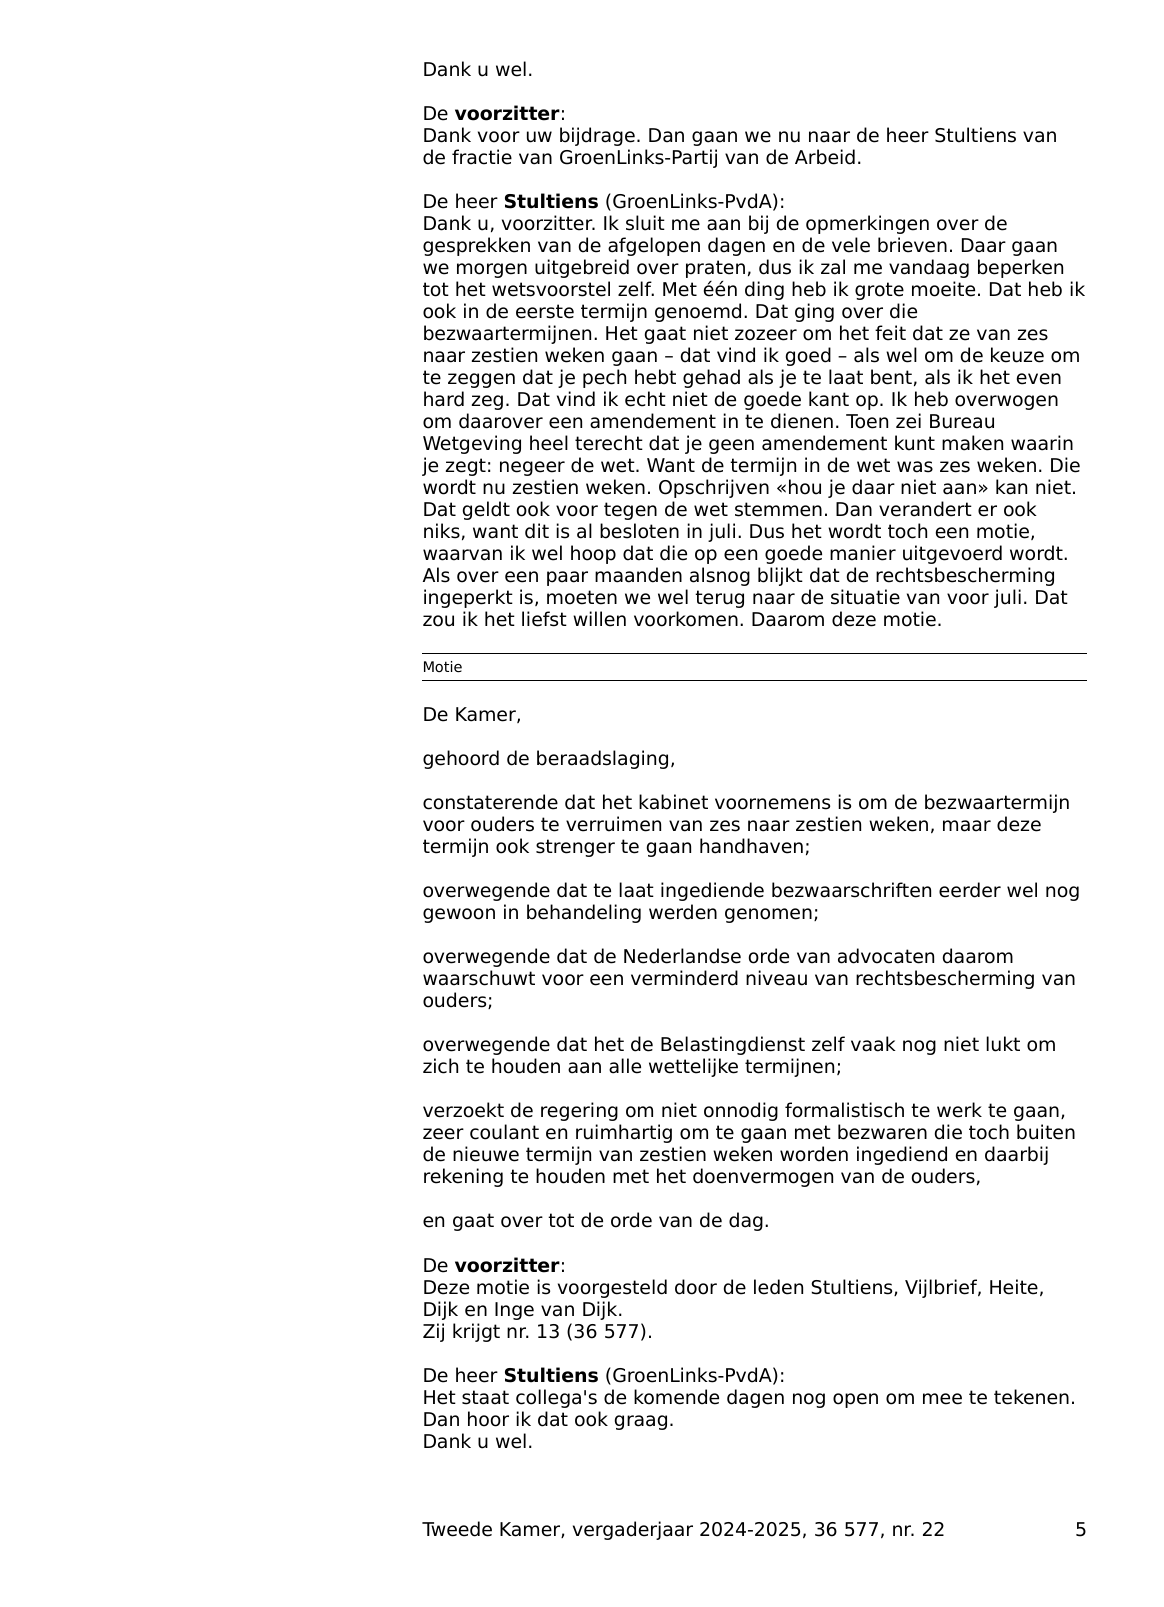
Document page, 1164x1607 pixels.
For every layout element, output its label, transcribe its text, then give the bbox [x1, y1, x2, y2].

text De voorzitter: [422, 103, 1087, 125]
text Zij krijgt nr. 13 (36 577). [422, 1321, 1087, 1342]
text Dank voor uw bijdrage. Dan gaan we nu naar de heer Stultiens van de fractie van GroenLinks-Partij van de Arbeid. [422, 125, 1087, 169]
text De Kamer, [422, 703, 1087, 725]
text Het staat collega's de komende dagen nog open om mee te tekenen. Dan hoor ik dat ook graag. [422, 1387, 1087, 1431]
text en gaat over tot de orde van de dag. [422, 1210, 1087, 1232]
text Dank u, voorzitter. Ik sluit me aan bij de opmerkingen over de gesprekken van de afgelopen dagen en de vele brieven. Daar gaan we morgen uitgebreid over praten, dus ik zal me vandaag beperken tot het wetsvoorstel zelf. Met één ding heb ik grote moeite. Dat heb ik ook in de eerste termijn genoemd. Dat ging over die bezwaartermijnen. Het gaat niet zozeer om het feit dat ze van zes naar zestien weken gaan – dat vind ik goed – als wel om de keuze om te zeggen dat je pech hebt gehad als je te laat bent, als ik het even hard zeg. Dat vind ik echt niet de goede kant op. Ik heb overwogen om daarover een amendement in te dienen. Toen zei Bureau Wetgeving heel terecht dat je geen amendement kunt maken waarin je zegt: negeer de wet. Want de termijn in de wet was zes weken. Die wordt nu zestien weken. Opschrijven «hou je daar niet aan» kan niet. Dat geldt ook voor tegen de wet stemmen. Dan verandert er ook niks, want dit is al besloten in juli. Dus het wordt toch een motie, waarvan ik wel hoop dat die op een goede manier uitgevoerd wordt. Als over een paar maanden alsnog blijkt dat de rechtsbescherming ingeperkt is, moeten we wel terug naar de situatie van voor juli. Dat zou ik het liefst willen voorkomen. Daarom deze motie. [422, 213, 1087, 631]
table_header Motie [422, 654, 1087, 680]
text De heer Stultiens (GroenLinks-PvdA): [422, 1365, 1087, 1387]
text gehoord de beraadslaging, [422, 748, 1087, 769]
text Dank u wel. [422, 1431, 1087, 1453]
text overwegende dat de Nederlandse orde van advocaten daarom waarschuwt voor een verminderd niveau van rechtsbescherming van ouders; [422, 946, 1087, 1012]
text verzoekt de regering om niet onnodig formalistisch te werk te gaan, zeer coulant en ruimhartig om te gaan met bezwaren die toch buiten de nieuwe termijn van zestien weken worden ingediend en daarbij rekening te houden met het doenvermogen van de ouders, [422, 1100, 1087, 1188]
text Dank u wel. [422, 59, 1087, 81]
text De heer Stultiens (GroenLinks-PvdA): [422, 191, 1087, 213]
text constaterende dat het kabinet voornemens is om de bezwaartermijn voor ouders te verruimen van zes naar zestien weken, maar deze termijn ook strenger te gaan handhaven; [422, 792, 1087, 858]
text Deze motie is voorgesteld door de leden Stultiens, Vijlbrief, Heite, Dijk en Inge van Dijk. [422, 1277, 1087, 1321]
text De voorzitter: [422, 1254, 1087, 1277]
text overwegende dat het de Belastingdienst zelf vaak nog niet lukt om zich te houden aan alle wettelijke termijnen; [422, 1034, 1087, 1078]
text overwegende dat te laat ingediende bezwaarschriften eerder wel nog gewoon in behandeling werden genomen; [422, 880, 1087, 924]
